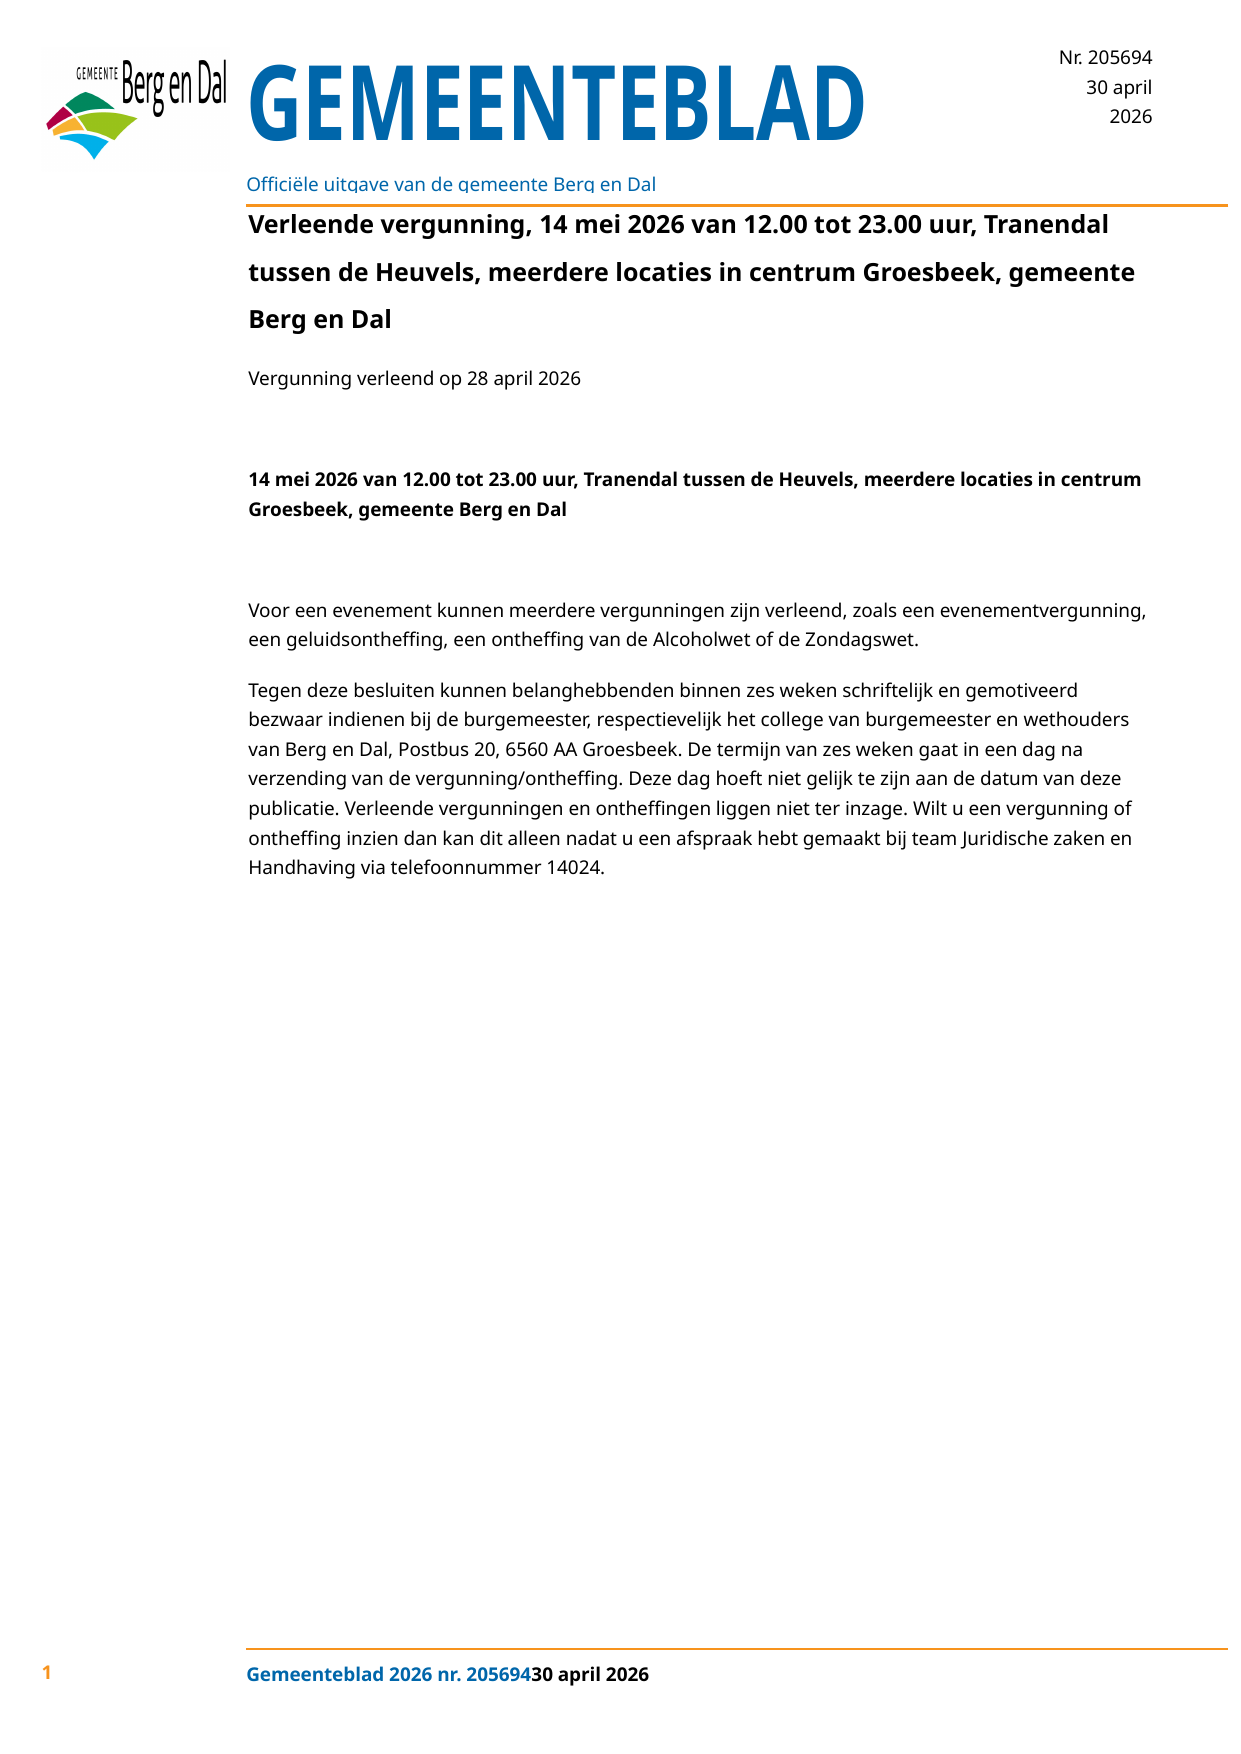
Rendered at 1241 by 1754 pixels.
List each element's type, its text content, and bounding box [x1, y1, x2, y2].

text Voor een evenement kunnen meerdere vergunningen zijn verleend, zoals een evenementvergunning, een geluidsontheffing, een ontheffing van de Alcoholwet of de Zondagswet. [248, 597, 1152, 652]
text Vergunning verleend op 28 april 2026 [248, 366, 1152, 391]
picture [41, 47, 231, 172]
text Verleende vergunning, 14 mei 2026 van 12.00 tot 23.00 uur, Tranendal tussen de Heuvels, meerdere locaties in centrum Groesbeek, gemeente Berg en Dal [248, 207, 1152, 336]
text Tegen deze besluiten kunnen belanghebbenden binnen zes weken schriftelijk en gemotiveerd bezwaar indienen bij de burgemeester, respectievelijk het college van burgemeester en wethouders van Berg en Dal, Postbus 20, 6560 AA Groesbeek. De termijn van zes weken gaat in een dag na verzending van de vergunning/ontheffing. Deze dag hoeft niet gelijk te zijn aan de datum van deze publicatie. Verleende vergunningen en ontheffingen liggen niet ter inzage. Wilt u een vergunning of ontheffing inzien dan kan dit alleen nadat u een afspraak hebt gemaakt bij team Juridische zaken en Handhaving via telefoonnummer 14024. [248, 677, 1152, 880]
text 14 mei 2026 van 12.00 tot 23.00 uur, Tranendal tussen de Heuvels, meerdere locaties in centrum Groesbeek, gemeente Berg en Dal [248, 466, 1152, 522]
